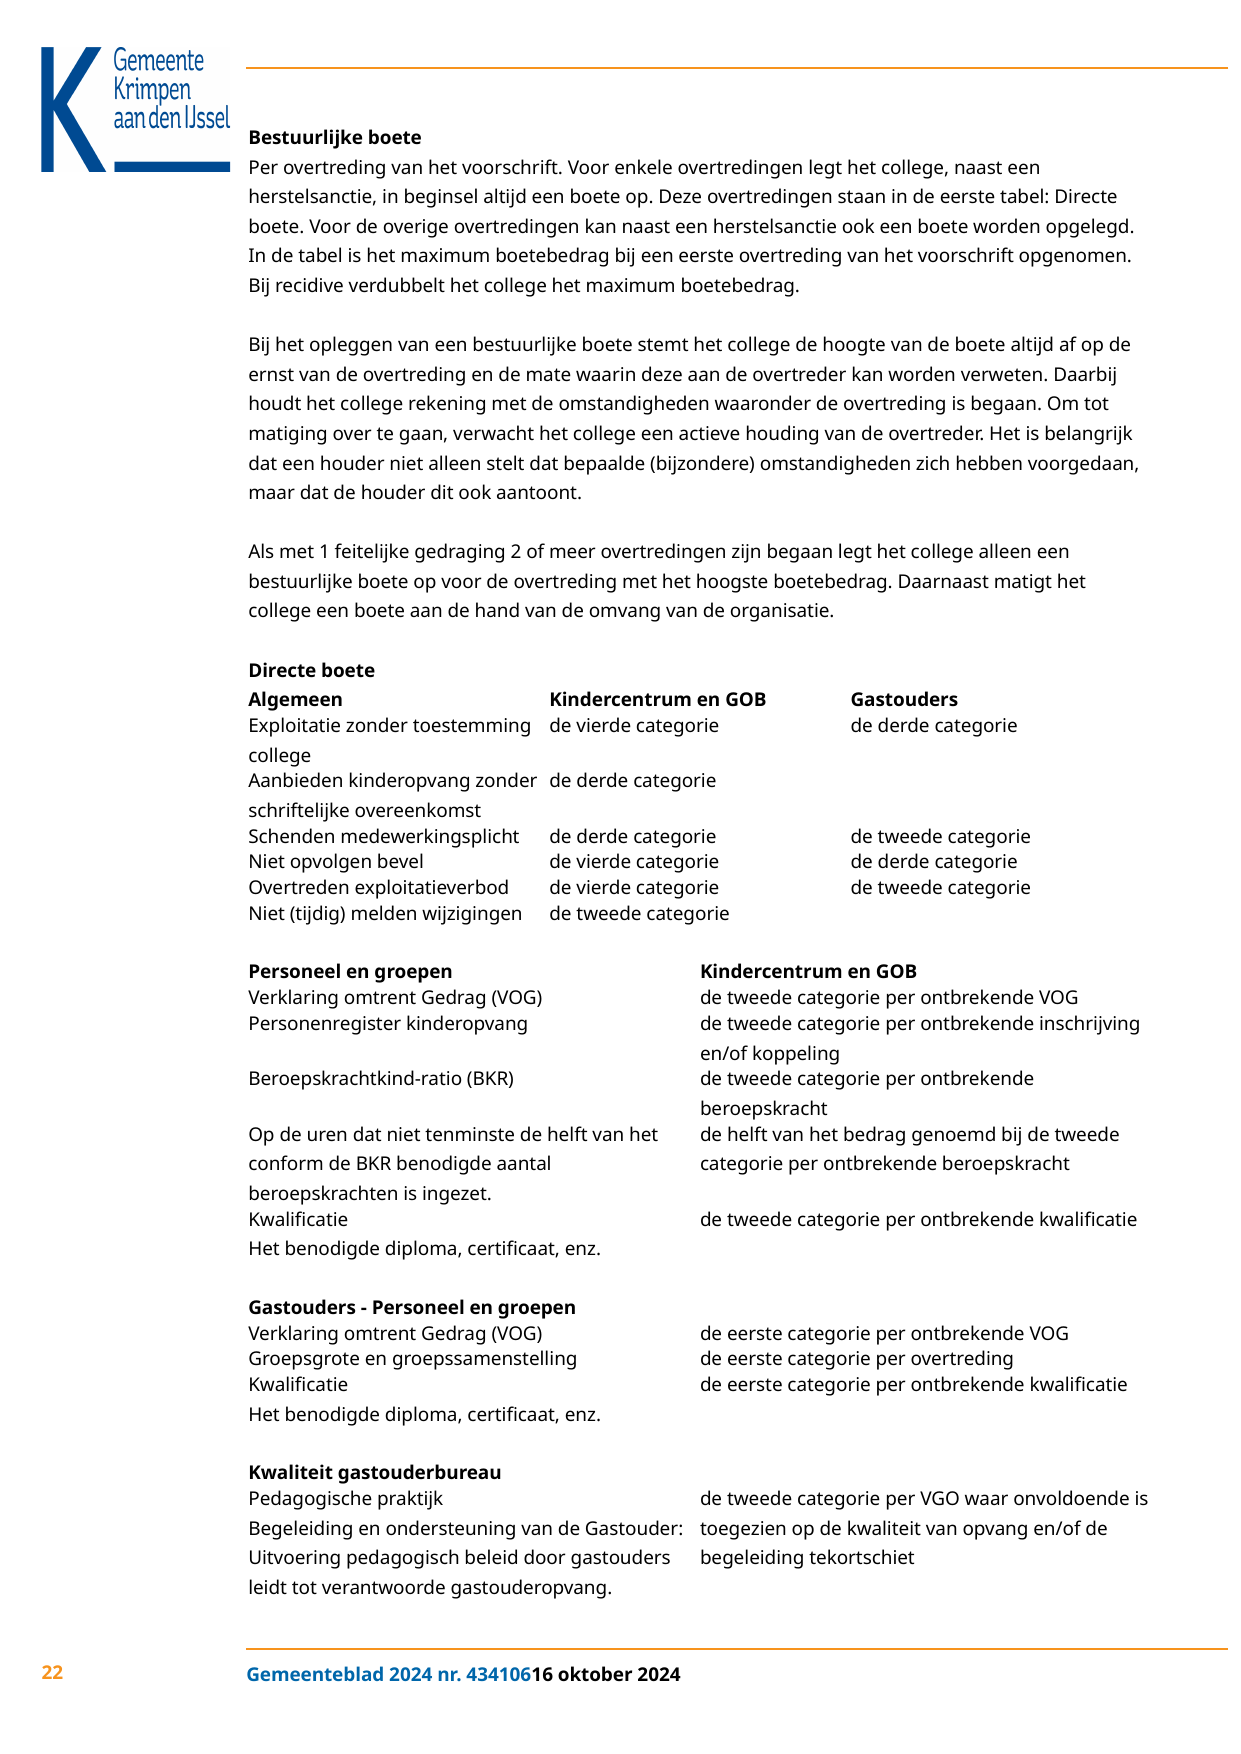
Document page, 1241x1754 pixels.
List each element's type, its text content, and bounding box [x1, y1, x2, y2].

table_cell Op de uren dat niet tenminste de helft van het conform de BKR benodigde aantal beroepskrachten is ingezet. [248, 1121, 700, 1206]
table_cell de derde categorie [549, 823, 850, 849]
table_cell Beroepskrachtkind-ratio (BKR) [248, 1066, 700, 1121]
table_cell Verklaring omtrent Gedrag (VOG) [248, 985, 700, 1010]
table_cell de eerste categorie per ontbrekende kwalificatie [700, 1371, 1152, 1426]
table_cell Overtreden exploitatieverbod [248, 874, 549, 900]
table_cell [850, 900, 1152, 926]
table_cell Niet (tijdig) melden wijzigingen [248, 900, 549, 926]
table_cell de tweede categorie per ontbrekende VOG [700, 985, 1152, 1010]
table_cell [850, 768, 1152, 823]
table_cell Groepsgrote en groepssamenstelling [248, 1345, 700, 1371]
table_header Kindercentrum en GOB [549, 687, 850, 712]
picture [41, 47, 231, 172]
table_cell de tweede categorie [549, 900, 850, 926]
table_cell de eerste categorie per ontbrekende VOG [700, 1320, 1152, 1345]
table_header Gastouders [850, 687, 1152, 712]
table_cell Niet opvolgen bevel [248, 849, 549, 874]
text Bestuurlijke boete [248, 124, 1152, 150]
table_cell de derde categorie [850, 712, 1152, 768]
table_cell de tweede categorie per ontbrekende kwalificatie [700, 1206, 1152, 1261]
text Bij het opleggen van een bestuurlijke boete stemt het college de hoogte van de boete altijd af op de ernst van de overtreding en de mate waarin deze aan de overtreder kan worden verweten. Daarbij houdt het college rekening met de omstandigheden waaronder de overtreding is begaan. Om tot matiging over te gaan, verwacht het college een actieve houding van de overtreder. Het is belangrijk dat een houder niet alleen stelt dat bepaalde (bijzondere) omstandigheden zich hebben voorgedaan, maar dat de houder dit ook aantoont. [248, 331, 1152, 505]
text Directe boete [248, 657, 1152, 683]
table_cell Kwalificatie Het benodigde diploma, certificaat, enz. [248, 1206, 700, 1261]
text Als met 1 feitelijke gedraging 2 of meer overtredingen zijn begaan legt het college alleen een bestuurlijke boete op voor de overtreding met het hoogste boetebedrag. Daarnaast matigt het college een boete aan de hand van de omvang van de organisatie. [248, 538, 1152, 623]
table_cell de tweede categorie [850, 874, 1152, 900]
table_cell de helft van het bedrag genoemd bij de tweede categorie per ontbrekende beroepskracht [700, 1121, 1152, 1206]
table_cell Exploitatie zonder toestemming college [248, 712, 549, 768]
table_header Algemeen [248, 687, 549, 712]
table_cell de derde categorie [549, 768, 850, 823]
table_cell de tweede categorie [850, 823, 1152, 849]
table_cell Pedagogische praktijk Begeleiding en ondersteuning van de Gastouder: Uitvoering pedagogisch beleid door gastouders leidt tot verantwoorde gastouderopvang. [248, 1485, 700, 1599]
table_header Personeel en groepen [248, 959, 700, 984]
text Per overtreding van het voorschrift. Voor enkele overtredingen legt het college, naast een herstelsanctie, in beginsel altijd een boete op. Deze overtredingen staan in de eerste tabel: Directe boete. Voor de overige overtredingen kan naast een herstelsanctie ook een boete worden opgelegd. In de tabel is het maximum boetebedrag bij een eerste overtreding van het voorschrift opgenomen. Bij recidive verdubbelt het college het maximum boetebedrag. [248, 154, 1152, 298]
table_header Kwaliteit gastouderbureau [248, 1459, 1152, 1485]
table_cell Aanbieden kinderopvang zonder schriftelijke overeenkomst [248, 768, 549, 823]
table_cell de vierde categorie [549, 874, 850, 900]
table_cell de tweede categorie per ontbrekende beroepskracht [700, 1066, 1152, 1121]
table_header Kindercentrum en GOB [700, 959, 1152, 984]
table_header Gastouders - Personeel en groepen [248, 1294, 1152, 1320]
table_cell de tweede categorie per VGO waar onvoldoende is toegezien op de kwaliteit van opvang en/of de begeleiding tekortschiet [700, 1485, 1152, 1599]
table_cell de derde categorie [850, 849, 1152, 874]
table_cell Personenregister kinderopvang [248, 1010, 700, 1066]
table_cell de tweede categorie per ontbrekende inschrijving en/of koppeling [700, 1010, 1152, 1066]
table_cell de vierde categorie [549, 849, 850, 874]
table_cell Schenden medewerkingsplicht [248, 823, 549, 849]
table_cell Kwalificatie Het benodigde diploma, certificaat, enz. [248, 1371, 700, 1426]
table_cell Verklaring omtrent Gedrag (VOG) [248, 1320, 700, 1345]
table_cell de eerste categorie per overtreding [700, 1345, 1152, 1371]
table_cell de vierde categorie [549, 712, 850, 768]
